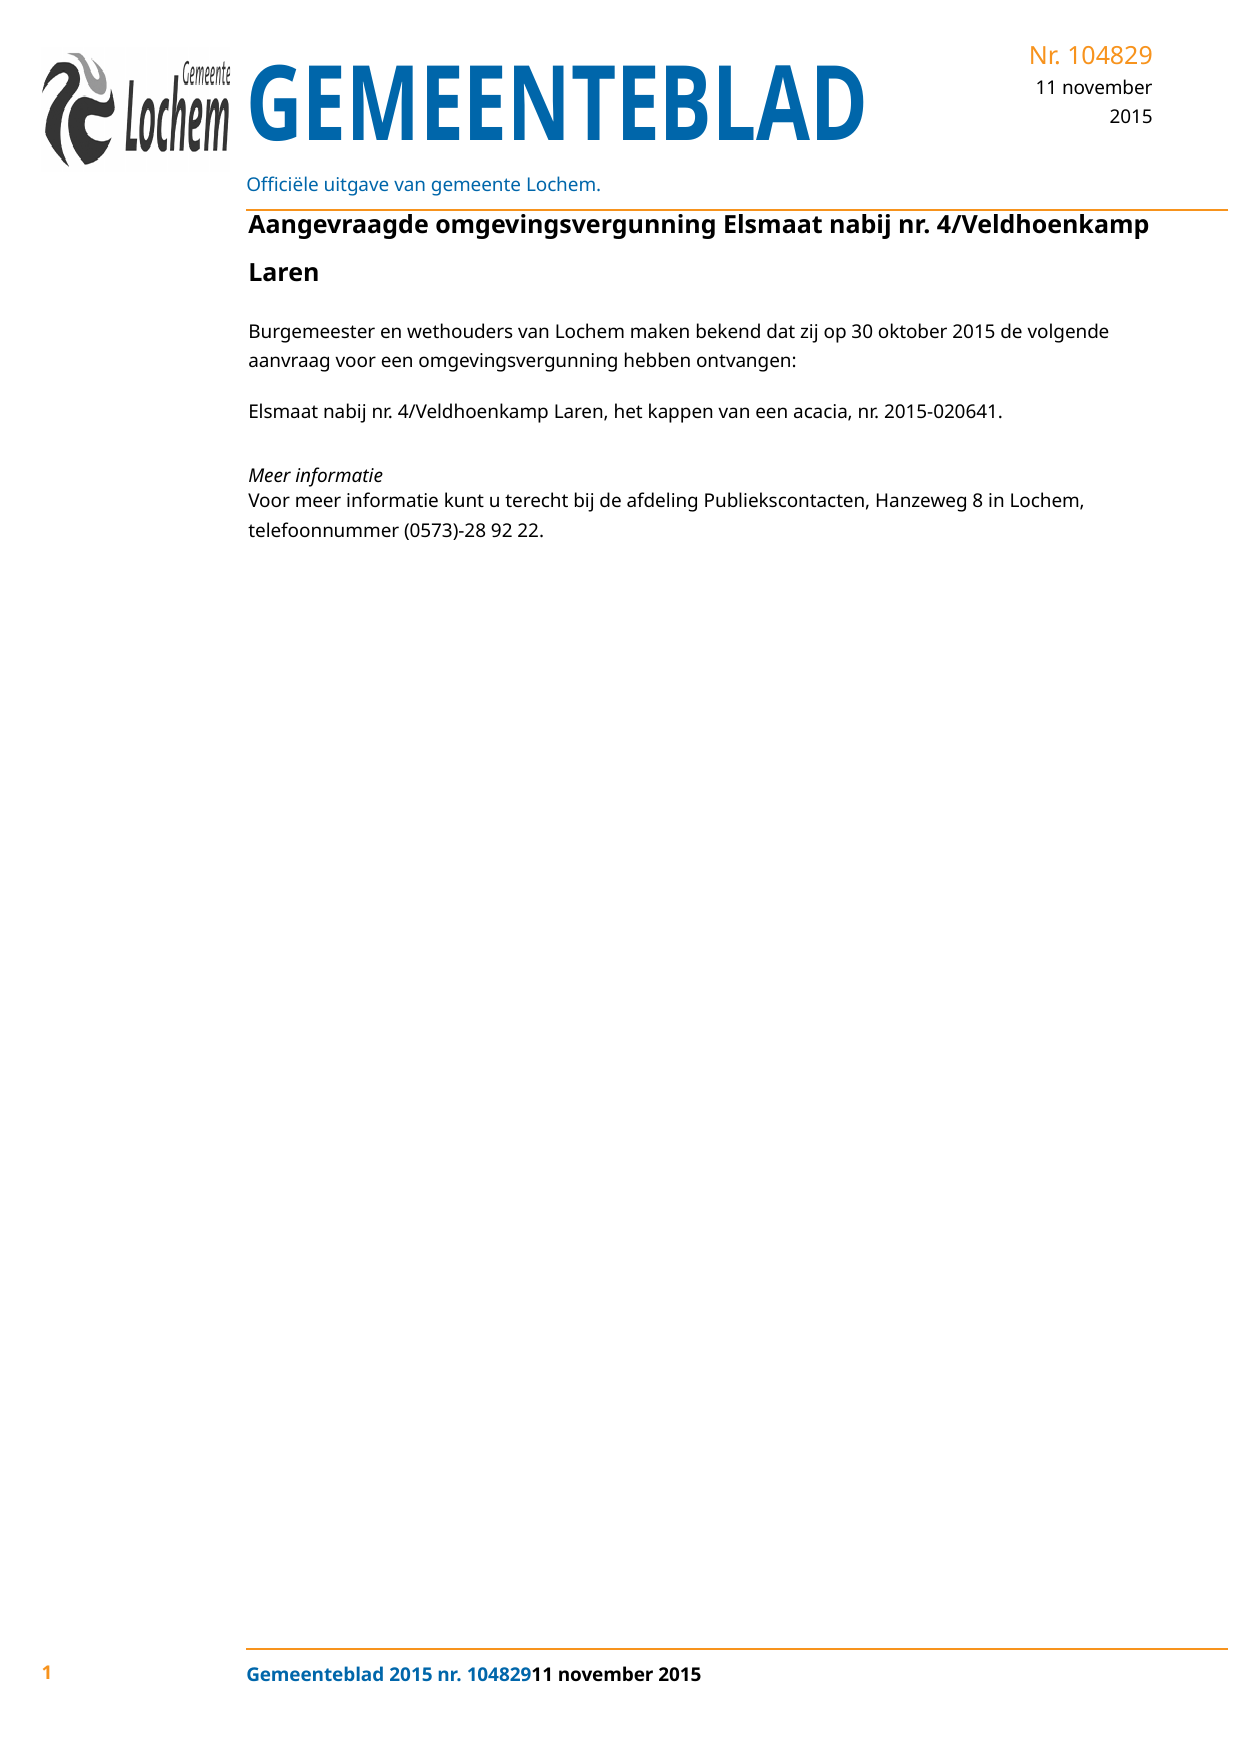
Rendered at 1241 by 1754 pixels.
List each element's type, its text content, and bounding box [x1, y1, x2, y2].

text Elsmaat nabij nr. 4/Veldhoenkamp Laren, het kappen van een acacia, nr. 2015-020641. [248, 398, 1152, 424]
text Voor meer informatie kunt u terecht bij de afdeling Publiekscontacten, Hanzeweg 8 in Lochem, telefoonnummer (0573)-28 92 22. [248, 488, 1152, 543]
text Meer informatie [248, 462, 1152, 488]
text Burgemeester en wethouders van Lochem maken bekend dat zij op 30 oktober 2015 de volgende aanvraag voor een omgevingsvergunning hebben ontvangen: [248, 318, 1152, 373]
picture [41, 47, 231, 172]
text Aangevraagde omgevingsvergunning Elsmaat nabij nr. 4/Veldhoenkamp Laren [248, 211, 1152, 288]
